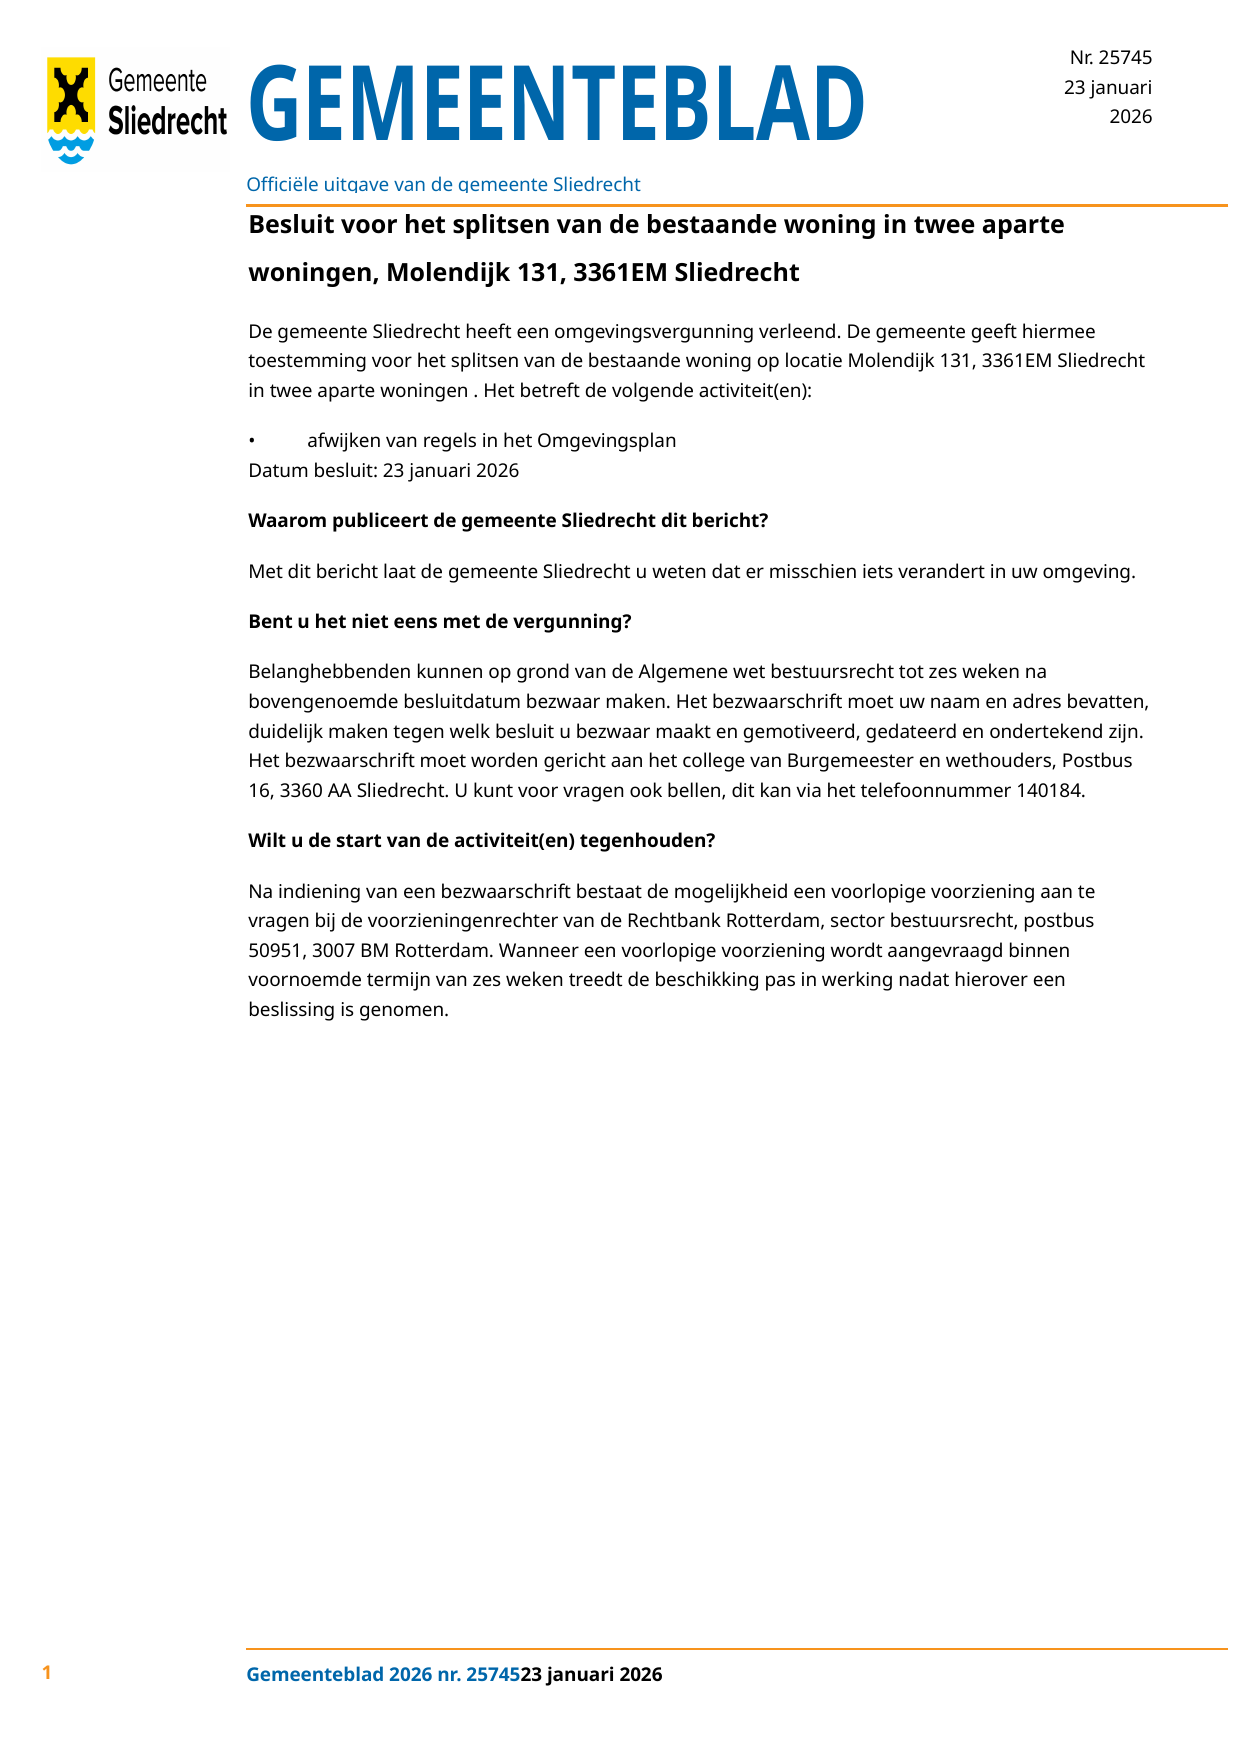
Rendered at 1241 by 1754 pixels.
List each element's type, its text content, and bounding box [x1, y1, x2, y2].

text De gemeente Sliedrecht heeft een omgevingsvergunning verleend. De gemeente geeft hiermee toestemming voor het splitsen van de bestaande woning op locatie Molendijk 131, 3361EM Sliedrecht in twee aparte woningen . Het betreft de volgende activiteit(en): [248, 318, 1152, 403]
list afwijken van regels in het Omgevingsplan [248, 427, 1152, 453]
text Datum besluit: 23 januari 2026 [248, 457, 1152, 483]
text Waarom publiceert de gemeente Sliedrecht dit bericht? [248, 507, 1152, 533]
text Belanghebbenden kunnen op grond van de Algemene wet bestuursrecht tot zes weken na bovengenoemde besluitdatum bezwaar maken. Het bezwaarschrift moet uw naam en adres bevatten, duidelijk maken tegen welk besluit u bezwaar maakt en gemotiveerd, gedateerd en ondertekend zijn. Het bezwaarschrift moet worden gericht aan het college van Burgemeester en wethouders, Postbus 16, 3360 AA Sliedrecht. U kunt voor vragen ook bellen, dit kan via het telefoonnummer 140184. [248, 659, 1152, 803]
text Besluit voor het splitsen van de bestaande woning in twee aparte woningen, Molendijk 131, 3361EM Sliedrecht [248, 207, 1152, 288]
text Na indiening van een bezwaarschrift bestaat de mogelijkheid een voorlopige voorziening aan te vragen bij de voorzieningenrechter van de Rechtbank Rotterdam, sector bestuursrecht, postbus 50951, 3007 BM Rotterdam. Wanneer een voorlopige voorziening wordt aangevraagd binnen voornoemde termijn van zes weken treedt de beschikking pas in werking nadat hierover een beslissing is genomen. [248, 878, 1152, 1022]
text Bent u het niet eens met de vergunning? [248, 608, 1152, 634]
text Met dit bericht laat de gemeente Sliedrecht u weten dat er misschien iets verandert in uw omgeving. [248, 558, 1152, 584]
text Wilt u de start van de activiteit(en) tegenhouden? [248, 827, 1152, 853]
picture [41, 47, 231, 172]
